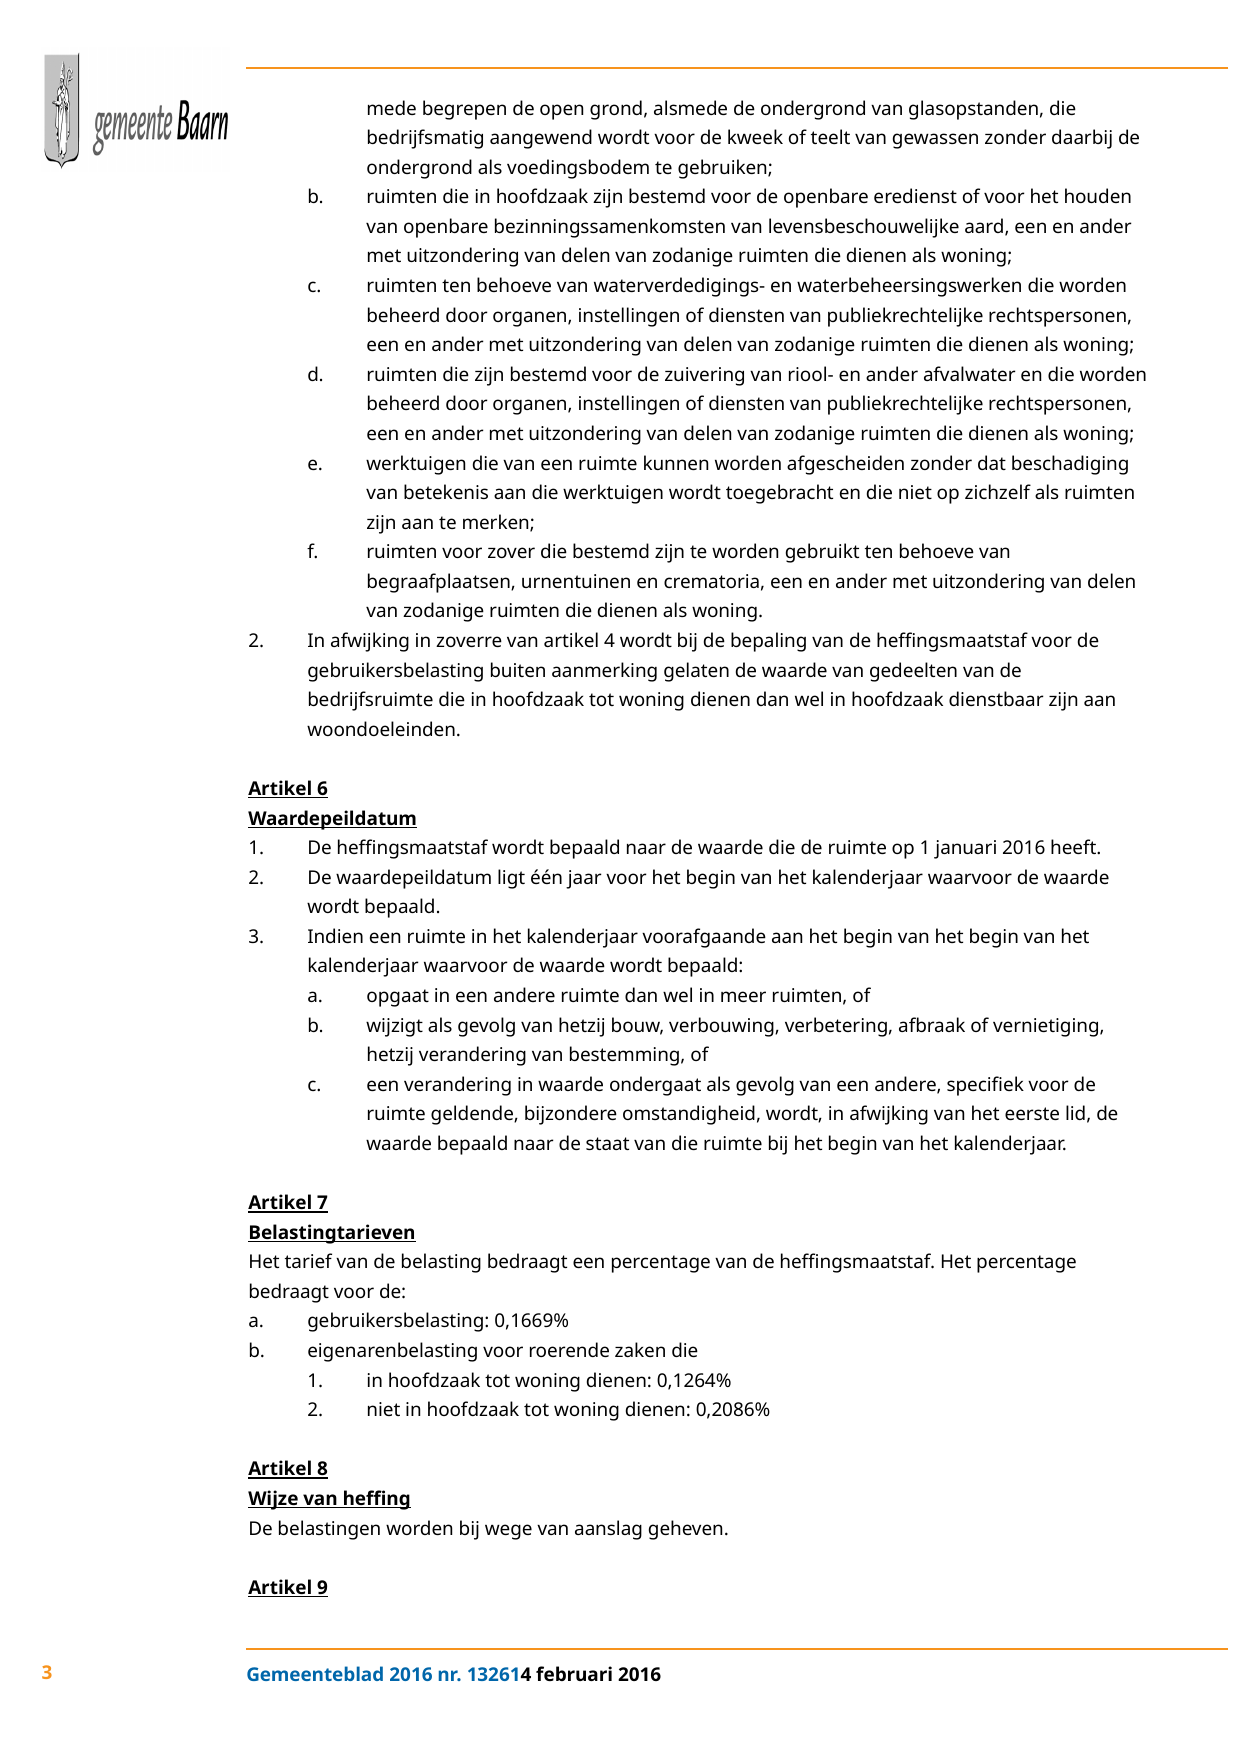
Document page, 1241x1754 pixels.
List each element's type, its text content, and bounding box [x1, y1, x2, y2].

list Indien een ruimte in het kalenderjaar voorafgaande aan het begin van het begin van het kalenderjaar waarvoor de waarde wordt bepaald: [248, 923, 1152, 978]
list gebruikersbelasting: 0,1669% [248, 1308, 1152, 1333]
text Het tarief van de belasting bedraagt een percentage van de heffingsmaatstaf. Het percentage bedraagt voor de: [248, 1248, 1152, 1304]
picture [41, 47, 231, 172]
text Artikel 7 [248, 1189, 1152, 1215]
list niet in hoofdzaak tot woning dienen: 0,2086% [307, 1396, 1152, 1422]
text De belastingen worden bij wege van aanslag geheven. [248, 1515, 1152, 1541]
list ruimten ten behoeve van waterverdedigings- en waterbeheersingswerken die worden beheerd door organen, instellingen of diensten van publiekrechtelijke rechtspersonen, een en ander met uitzondering van delen van zodanige ruimten die dienen als woning; [307, 272, 1152, 357]
list In afwijking in zoverre van artikel 4 wordt bij de bepaling van de heffingsmaatstaf voor de gebruikersbelasting buiten aanmerking gelaten de waarde van gedeelten van de bedrijfsruimte die in hoofdzaak tot woning dienen dan wel in hoofdzaak dienstbaar zijn aan woondoeleinden. [248, 627, 1152, 742]
list ruimten voor zover die bestemd zijn te worden gebruikt ten behoeve van begraafplaatsen, urnentuinen en crematoria, een en ander met uitzondering van delen van zodanige ruimten die dienen als woning. [307, 538, 1152, 623]
list ruimten die zijn bestemd voor de zuivering van riool- en ander afvalwater en die worden beheerd door organen, instellingen of diensten van publiekrechtelijke rechtspersonen, een en ander met uitzondering van delen van zodanige ruimten die dienen als woning; [307, 361, 1152, 446]
list werktuigen die van een ruimte kunnen worden afgescheiden zonder dat beschadiging van betekenis aan die werktuigen wordt toegebracht en die niet op zichzelf als ruimten zijn aan te merken; [307, 450, 1152, 535]
list opgaat in een andere ruimte dan wel in meer ruimten, of [307, 982, 1152, 1008]
list wijzigt als gevolg van hetzij bouw, verbouwing, verbetering, afbraak of vernietiging, hetzij verandering van bestemming, of [307, 1012, 1152, 1067]
text Wijze van heffing [248, 1485, 1152, 1511]
list mede begrepen de open grond, alsmede de ondergrond van glasopstanden, die bedrijfsmatig aangewend wordt voor de kweek of teelt van gewassen zonder daarbij de ondergrond als voedingsbodem te gebruiken; [307, 95, 1152, 180]
text Belastingtarieven [248, 1219, 1152, 1245]
text Artikel 6 [248, 775, 1152, 801]
text Artikel 9 [248, 1574, 1152, 1600]
list De heffingsmaatstaf wordt bepaald naar de waarde die de ruimte op 1 januari 2016 heeft. [248, 834, 1152, 860]
list in hoofdzaak tot woning dienen: 0,1264% [307, 1367, 1152, 1393]
text Waardepeildatum [248, 805, 1152, 831]
list een verandering in waarde ondergaat als gevolg van een andere, specifiek voor de ruimte geldende, bijzondere omstandigheid, wordt, in afwijking van het eerste lid, de waarde bepaald naar de staat van die ruimte bij het begin van het kalenderjaar. [307, 1071, 1152, 1156]
list ruimten die in hoofdzaak zijn bestemd voor de openbare eredienst of voor het houden van openbare bezinningssamenkomsten van levensbeschouwelijke aard, een en ander met uitzondering van delen van zodanige ruimten die dienen als woning; [307, 183, 1152, 268]
list De waardepeildatum ligt één jaar voor het begin van het kalenderjaar waarvoor de waarde wordt bepaald. [248, 864, 1152, 919]
text Artikel 8 [248, 1456, 1152, 1481]
list eigenarenbelasting voor roerende zaken die [248, 1337, 1152, 1363]
